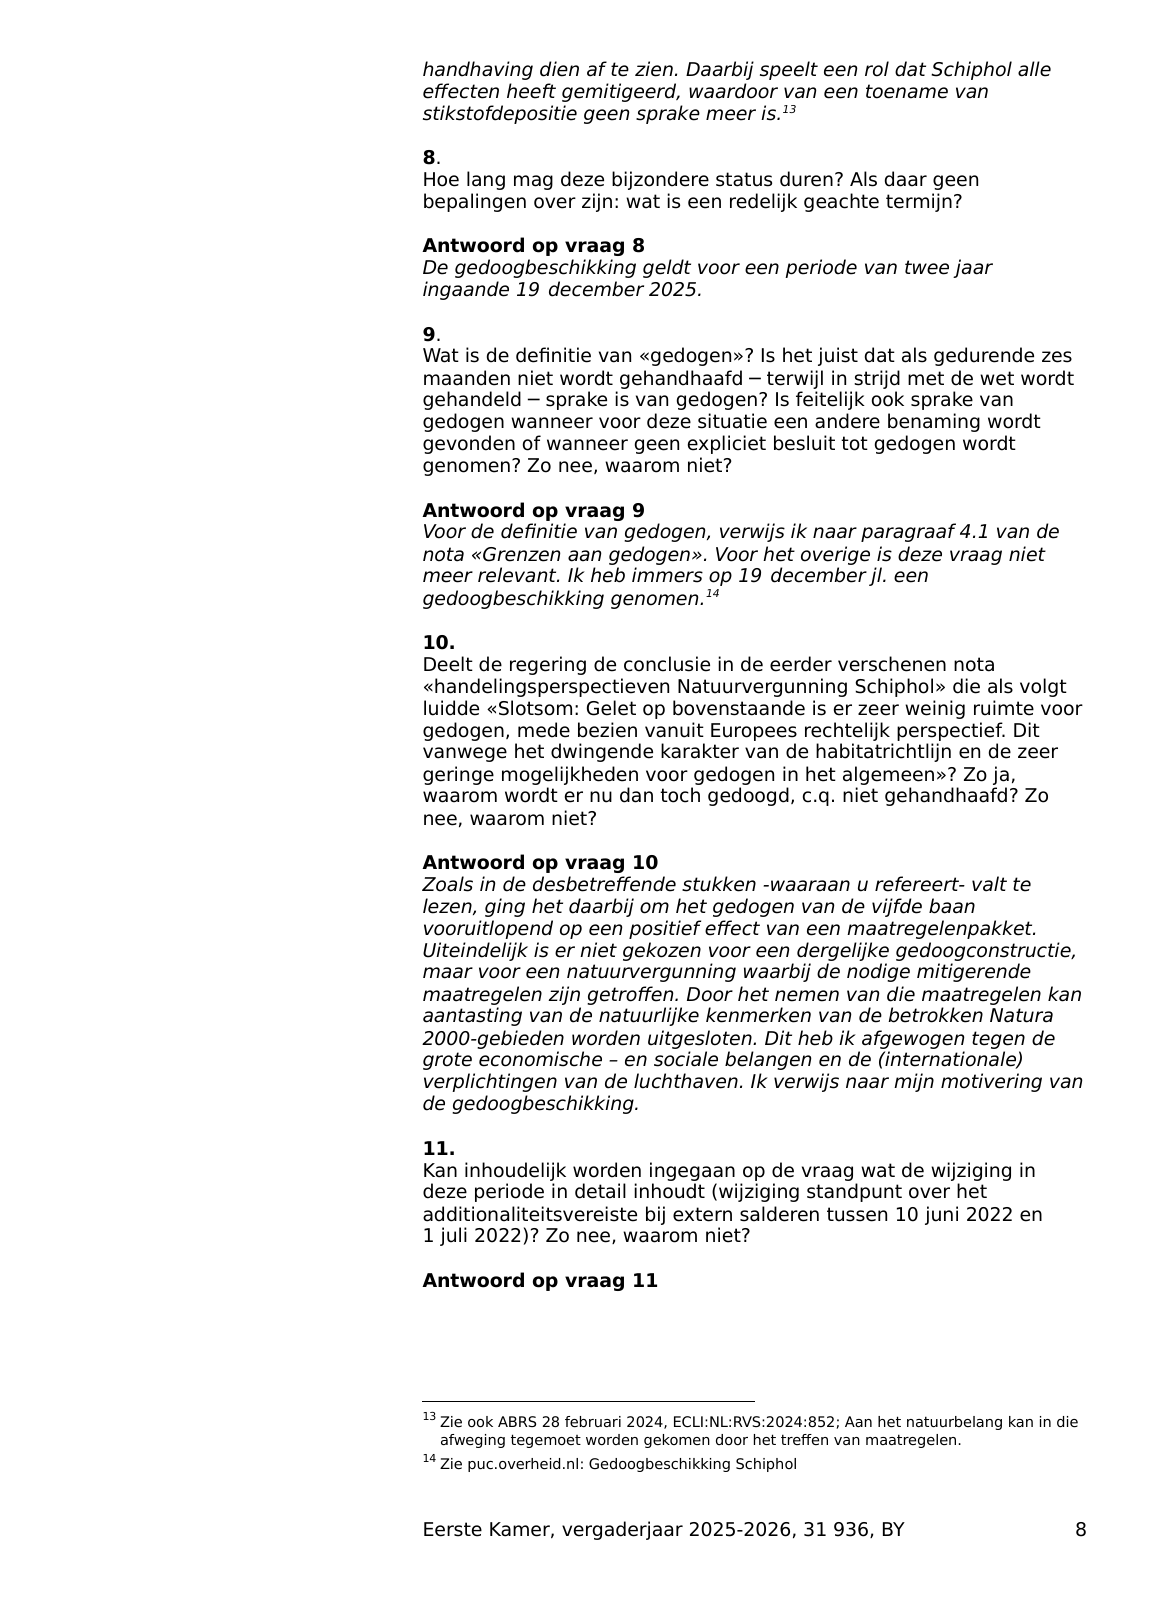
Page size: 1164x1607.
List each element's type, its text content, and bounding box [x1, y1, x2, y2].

text Hoe lang mag deze bijzondere status duren? Als daar geen bepalingen over zijn: wat is een redelijk geachte termijn? [422, 169, 1087, 213]
text Antwoord op vraag 10 [422, 852, 1087, 873]
text Antwoord op vraag 8 [422, 235, 1087, 257]
text De gedoogbeschikking geldt voor een periode van twee jaar ingaande 19 december 2025. [422, 257, 1087, 301]
text 10. [422, 632, 1087, 653]
text 8. [422, 147, 1087, 169]
text Zie ook ABRS 28 februari 2024, ECLI:NL:RVS:2024:852; Aan het natuurbelang kan in die afweging tegemoet worden gekomen door het treffen van maatregelen. [422, 1410, 1087, 1449]
text 11. [422, 1137, 1087, 1159]
text Antwoord op vraag 9 [422, 499, 1087, 521]
text Zoals in de desbetreffende stukken -waaraan u refereert- valt te lezen, ging het daarbij om het gedogen van de vijfde baan vooruitlopend op een positief effect van een maatregelenpakket. Uiteindelijk is er niet gekozen voor een dergelijke gedoogconstructie, maar voor een natuurvergunning waarbij de nodige mitigerende maatregelen zijn getroffen. Door het nemen van die maatregelen kan aantasting van de natuurlijke kenmerken van de betrokken Natura 2000-gebieden worden uitgesloten. Dit heb ik afgewogen tegen de grote economische – en sociale belangen en de (internationale) verplichtingen van de luchthaven. Ik verwijs naar mijn motivering van de gedoogbeschikking. [422, 873, 1087, 1115]
text handhaving dien af te zien. Daarbij speelt een rol dat Schiphol alle effecten heeft gemitigeerd, waardoor van een toename van stikstofdepositie geen sprake meer is. [422, 59, 1087, 125]
text Deelt de regering de conclusie in de eerder verschenen nota «handelingsperspectieven Natuurvergunning Schiphol» die als volgt luidde «Slotsom: Gelet op bovenstaande is er zeer weinig ruimte voor gedogen, mede bezien vanuit Europees rechtelijk perspectief. Dit vanwege het dwingende karakter van de habitatrichtlijn en de zeer geringe mogelijkheden voor gedogen in het algemeen»? Zo ja, waarom wordt er nu dan toch gedoogd, c.q. niet gehandhaafd? Zo nee, waarom niet? [422, 653, 1087, 829]
text Voor de definitie van gedogen, verwijs ik naar paragraaf 4.1 van de nota «Grenzen aan gedogen». Voor het overige is deze vraag niet meer relevant. Ik heb immers op 19 december jl. een gedoogbeschikking genomen. [422, 521, 1087, 609]
text 9. [422, 323, 1087, 345]
text Wat is de definitie van «gedogen»? Is het juist dat als gedurende zes maanden niet wordt gehandhaafd ─ terwijl in strijd met de wet wordt gehandeld ─ sprake is van gedogen? Is feitelijk ook sprake van gedogen wanneer voor deze situatie een andere benaming wordt gevonden of wanneer geen expliciet besluit tot gedogen wordt genomen? Zo nee, waarom niet? [422, 345, 1087, 477]
text Antwoord op vraag 11 [422, 1269, 1087, 1292]
text Kan inhoudelijk worden ingegaan op de vraag wat de wijziging in deze periode in detail inhoudt (wijziging standpunt over het additionaliteitsvereiste bij extern salderen tussen 10 juni 2022 en 1 juli 2022)? Zo nee, waarom niet? [422, 1159, 1087, 1247]
text Zie puc.overheid.nl: Gedoogbeschikking Schiphol [422, 1452, 1087, 1474]
